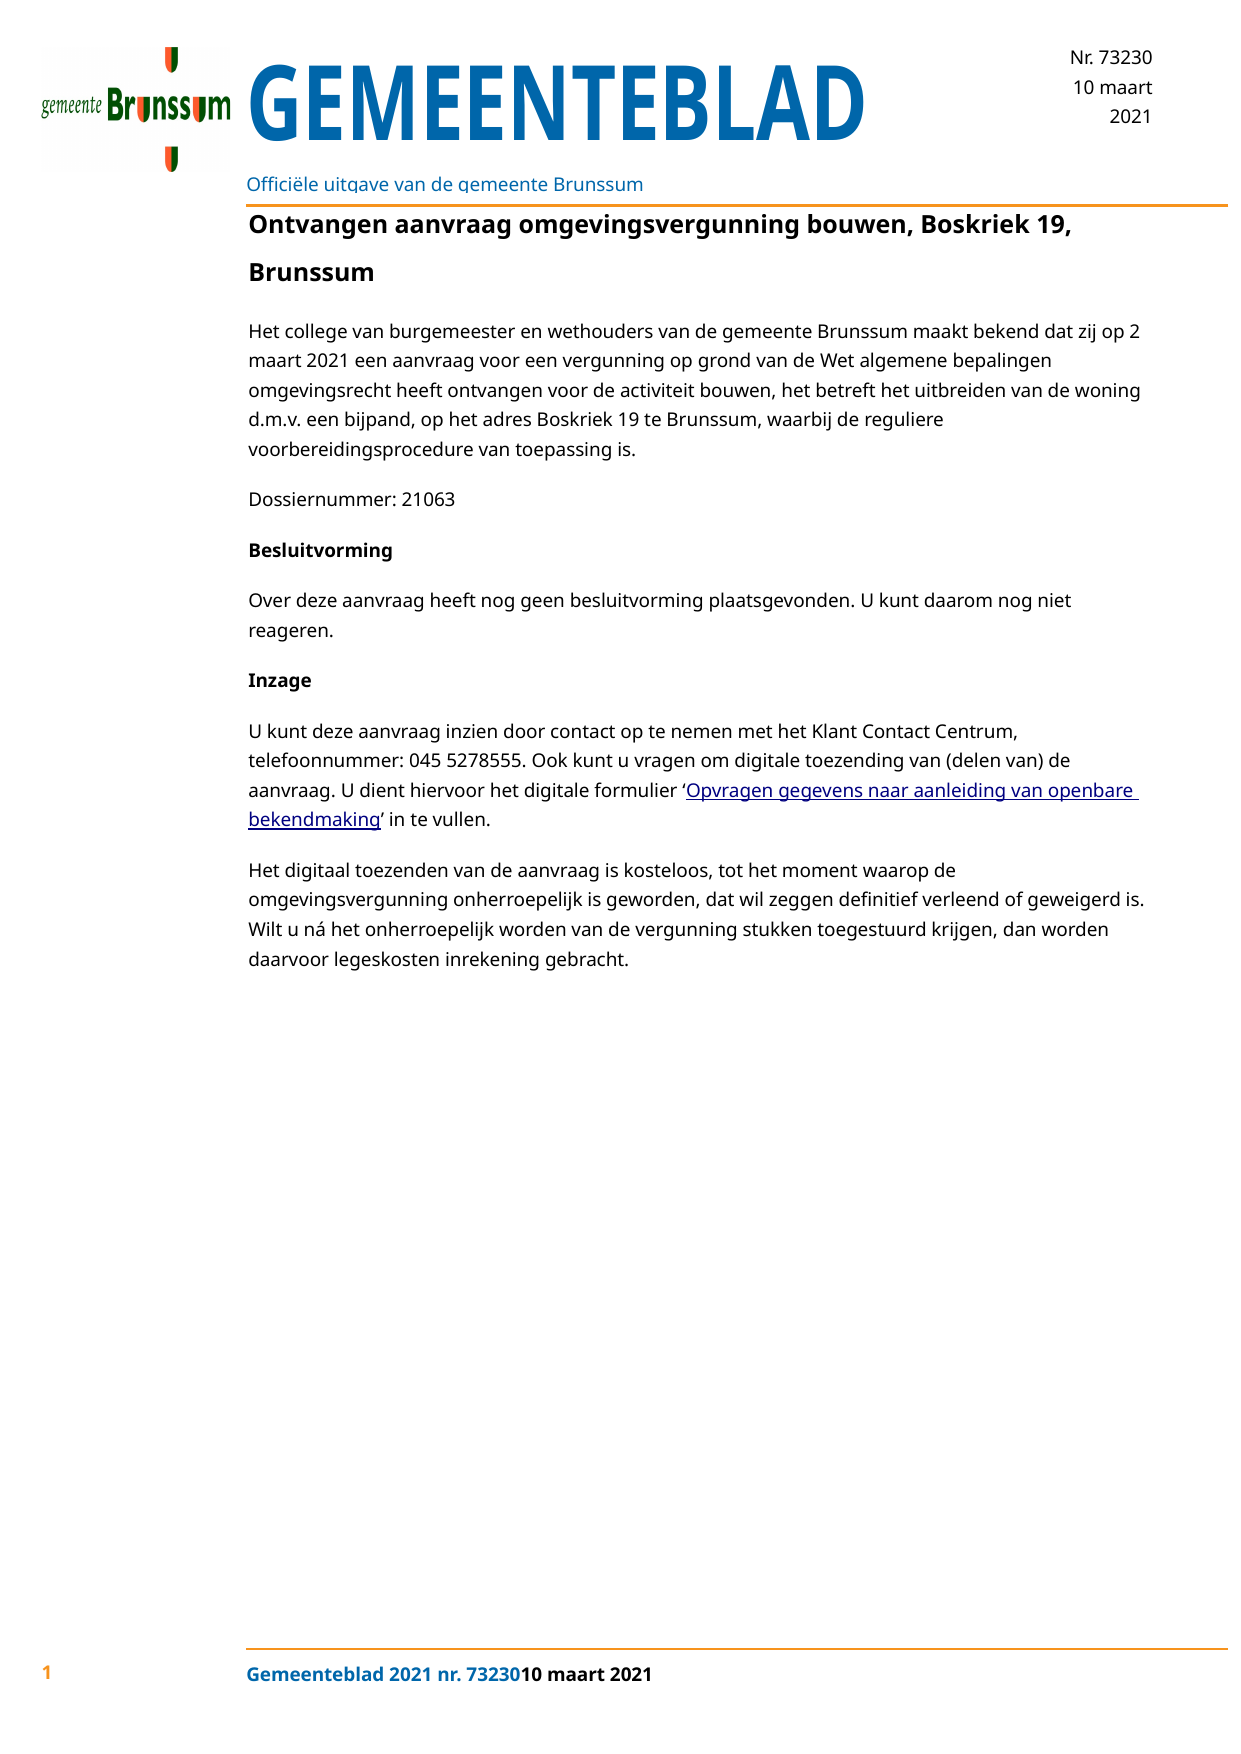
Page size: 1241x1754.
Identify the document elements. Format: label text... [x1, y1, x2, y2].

text Besluitvorming [248, 537, 1152, 563]
text Het digitaal toezenden van de aanvraag is kosteloos, tot het moment waarop de omgevingsvergunning onherroepelijk is geworden, dat wil zeggen definitief verleend of geweigerd is. Wilt u ná het onherroepelijk worden van de vergunning stukken toegestuurd krijgen, dan worden daarvoor legeskosten inrekening gebracht. [248, 857, 1152, 972]
text Inzage [248, 667, 1152, 693]
text Het college van burgemeester en wethouders van de gemeente Brunssum maakt bekend dat zij op 2 maart 2021 een aanvraag voor een vergunning op grond van de Wet algemene bepalingen omgevingsrecht heeft ontvangen voor de activiteit bouwen, het betreft het uitbreiden van de woning d.m.v. een bijpand, op het adres Boskriek 19 te Brunssum, waarbij de reguliere voorbereidingsprocedure van toepassing is. [248, 318, 1152, 462]
text Over deze aanvraag heeft nog geen besluitvorming plaatsgevonden. U kunt daarom nog niet reageren. [248, 587, 1152, 643]
text Dossiernummer: 21063 [248, 487, 1152, 512]
text U kunt deze aanvraag inzien door contact op te nemen met het Klant Contact Centrum, telefoonnummer: 045 5278555. Ook kunt u vragen om digitale toezending van (delen van) de aanvraag. U dient hiervoor het digitale formulier ‘Opvragen gegevens naar aanleiding van openbare bekendmaking’ in te vullen. [248, 718, 1152, 832]
text Ontvangen aanvraag omgevingsvergunning bouwen, Boskriek 19, Brunssum [248, 207, 1152, 288]
picture [41, 47, 231, 172]
